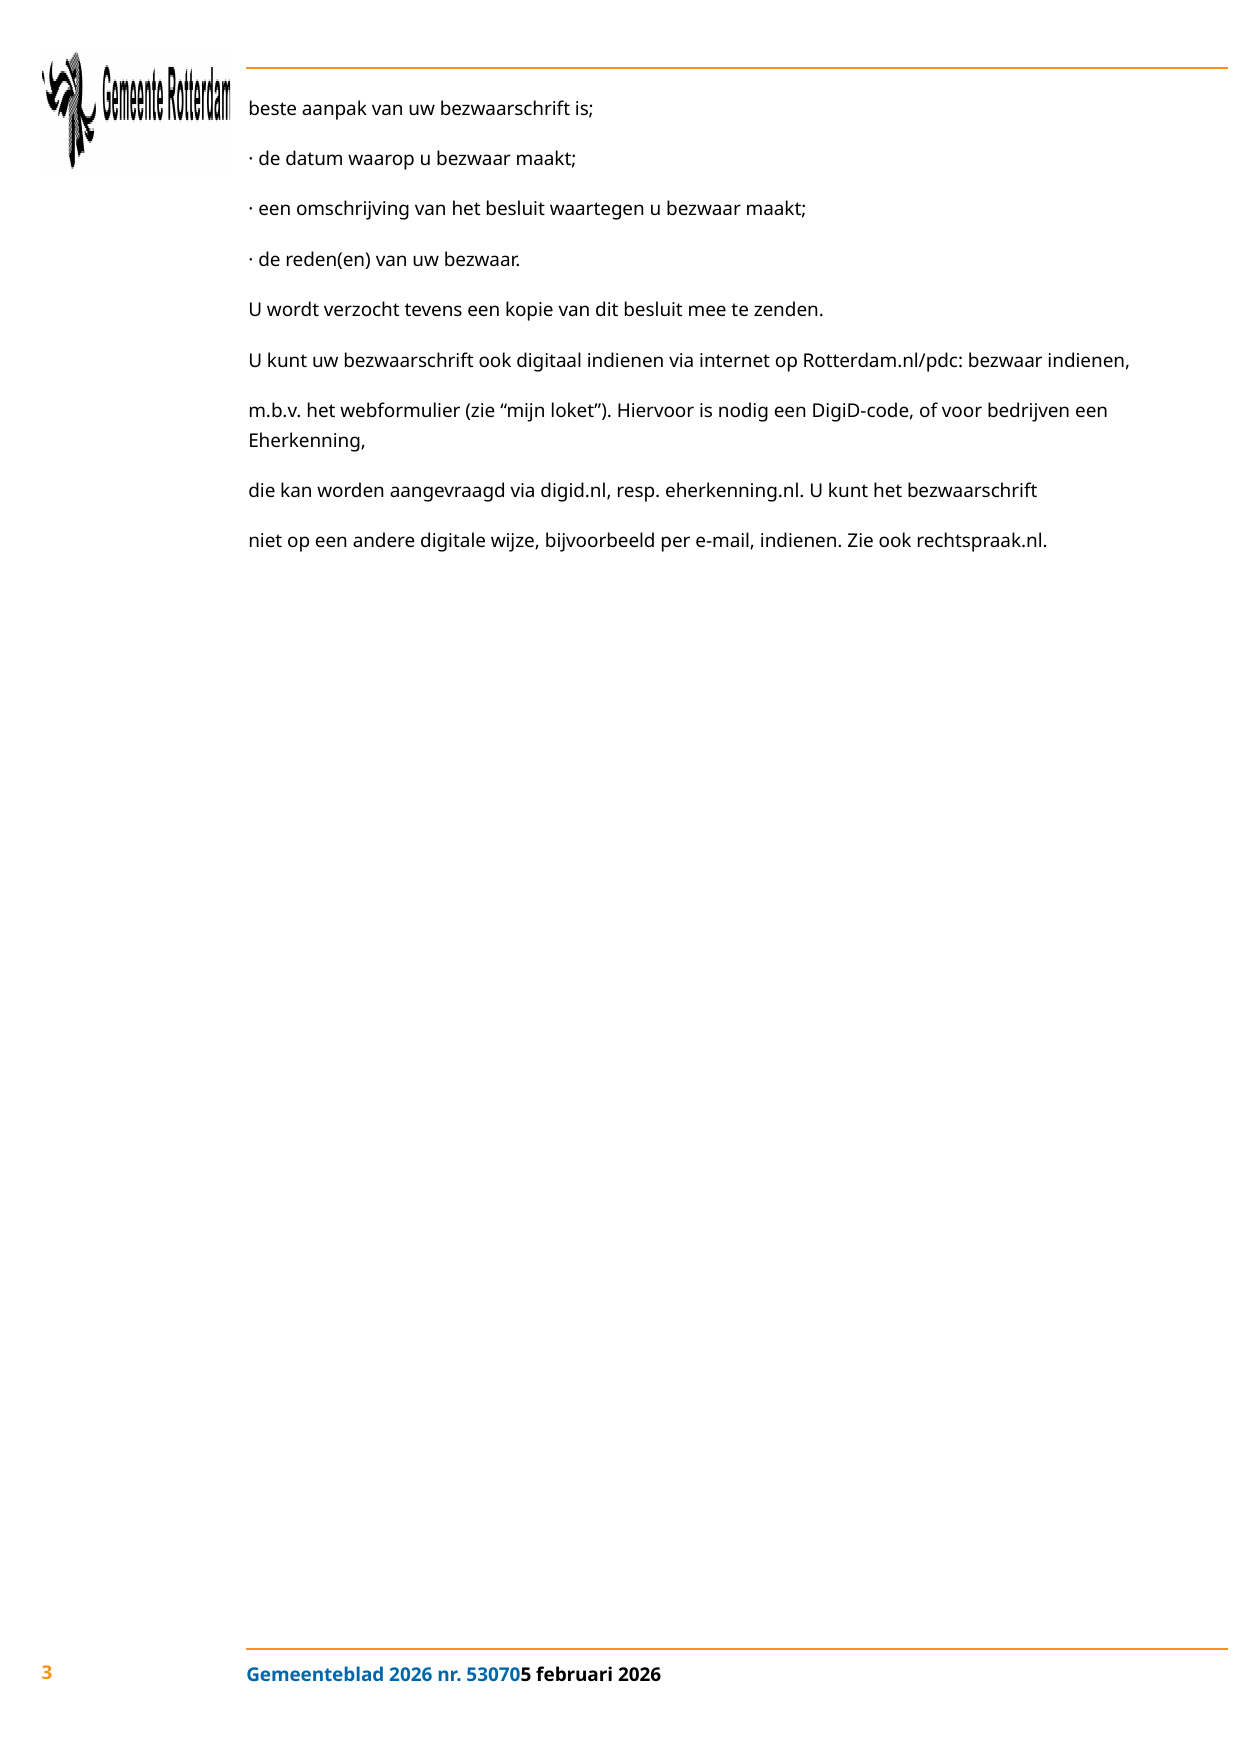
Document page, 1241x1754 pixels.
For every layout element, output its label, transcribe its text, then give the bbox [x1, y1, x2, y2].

text niet op een andere digitale wijze, bijvoorbeeld per e-mail, indienen. Zie ook rechtspraak.nl. [248, 528, 1152, 553]
text · de datum waarop u bezwaar maakt; [248, 145, 1152, 171]
text die kan worden aangevraagd via digid.nl, resp. eherkenning.nl. U kunt het bezwaarschrift [248, 477, 1152, 503]
text U wordt verzocht tevens een kopie van dit besluit mee te zenden. [248, 296, 1152, 322]
picture [41, 47, 231, 172]
text m.b.v. het webformulier (zie “mijn loket”). Hiervoor is nodig een DigiD-code, of voor bedrijven een Eherkenning, [248, 397, 1152, 453]
text beste aanpak van uw bezwaarschrift is; [248, 95, 1152, 121]
text · een omschrijving van het besluit waartegen u bezwaar maakt; [248, 196, 1152, 221]
text · de reden(en) van uw bezwaar. [248, 246, 1152, 272]
text U kunt uw bezwaarschrift ook digitaal indienen via internet op Rotterdam.nl/pdc: bezwaar indienen, [248, 347, 1152, 373]
